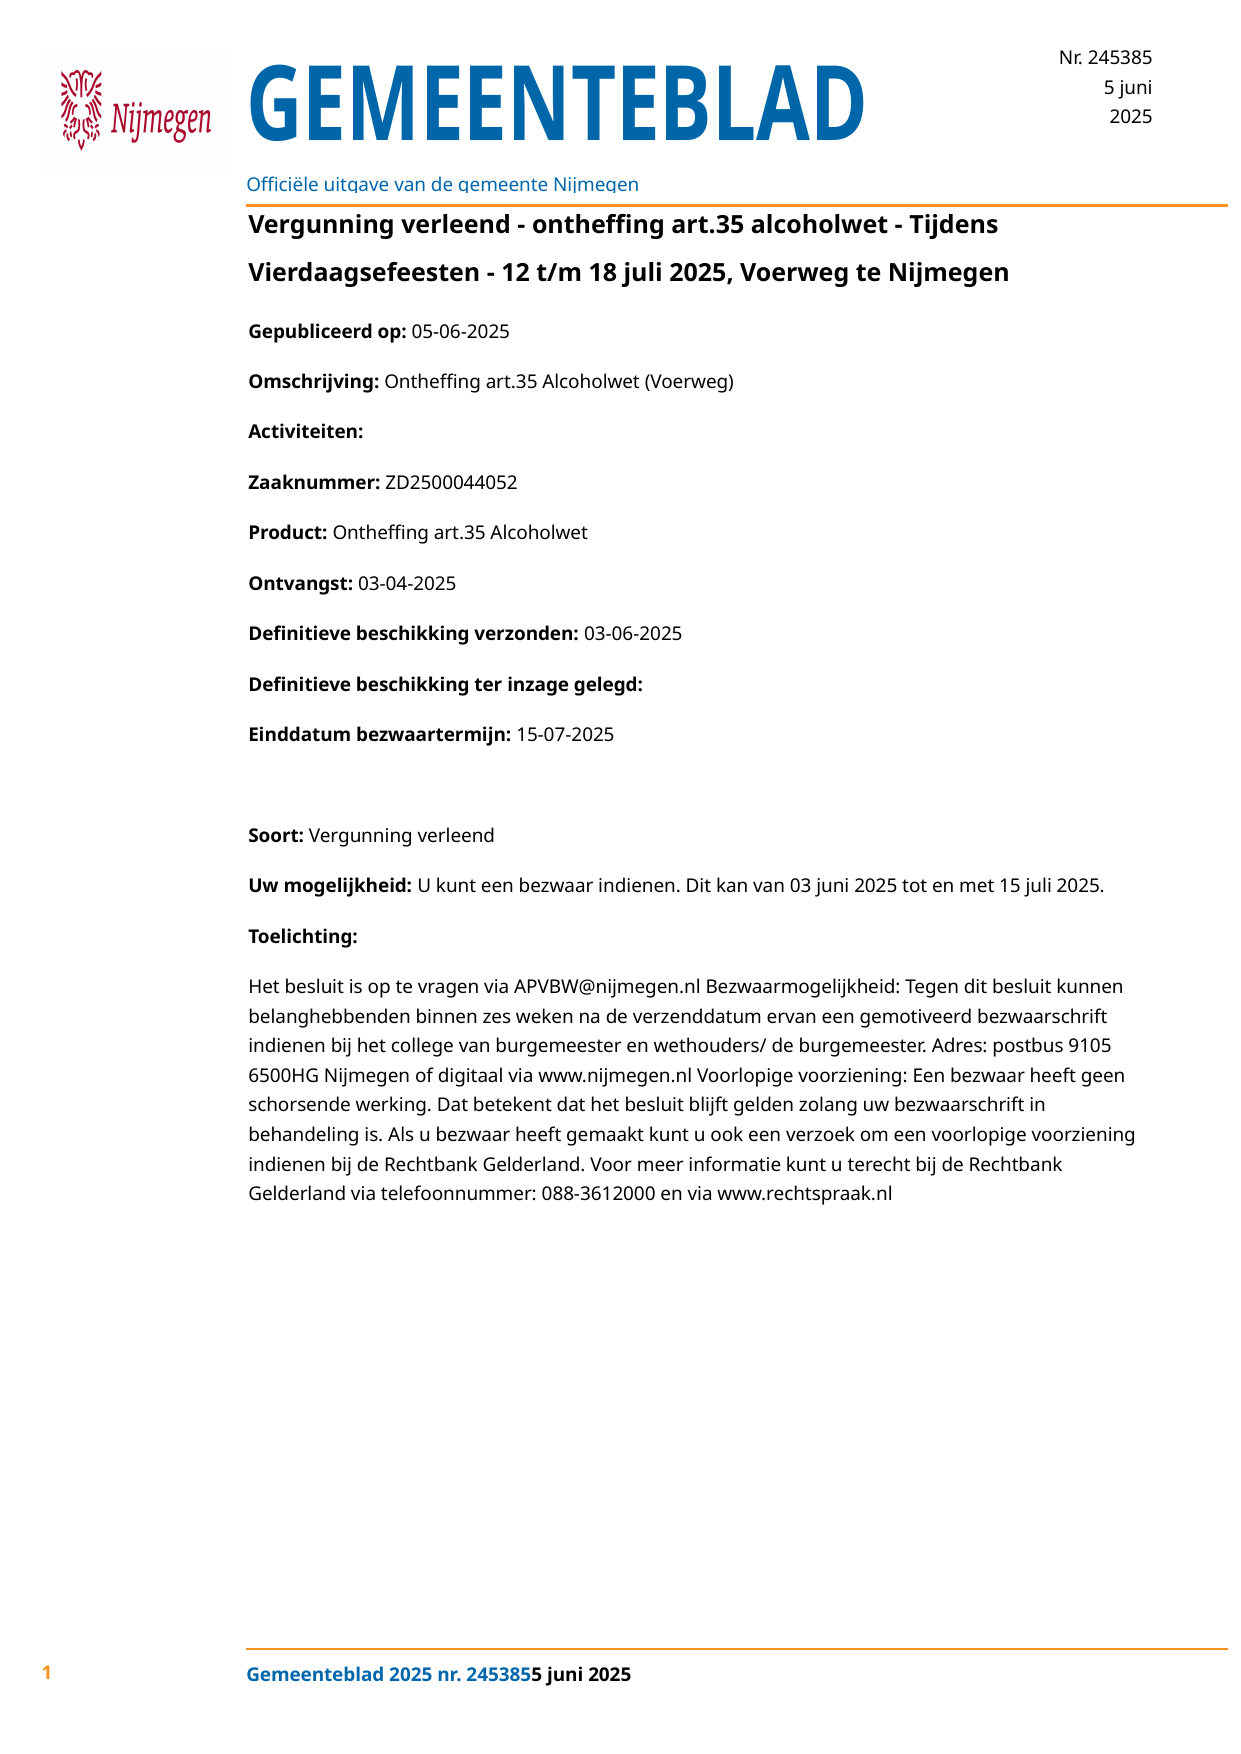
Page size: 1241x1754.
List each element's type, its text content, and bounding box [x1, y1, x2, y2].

text Het besluit is op te vragen via APVBW@nijmegen.nl Bezwaarmogelijkheid: Tegen dit besluit kunnen belanghebbenden binnen zes weken na de verzenddatum ervan een gemotiveerd bezwaarschrift indienen bij het college van burgemeester en wethouders/ de burgemeester. Adres: postbus 9105 6500HG Nijmegen of digitaal via www.nijmegen.nl Voorlopige voorziening: Een bezwaar heeft geen schorsende werking. Dat betekent dat het besluit blijft gelden zolang uw bezwaarschrift in behandeling is. Als u bezwaar heeft gemaakt kunt u ook een verzoek om een voorlopige voorziening indienen bij de Rechtbank Gelderland. Voor meer informatie kunt u terecht bij de Rechtbank Gelderland via telefoonnummer: 088-3612000 en via www.rechtspraak.nl [248, 973, 1152, 1206]
text Toelichting: [248, 923, 1152, 949]
text Definitieve beschikking verzonden: 03-06-2025 [248, 620, 1152, 646]
picture [41, 47, 231, 172]
text Omschrijving: Ontheffing art.35 Alcoholwet (Voerweg) [248, 368, 1152, 394]
text Definitieve beschikking ter inzage gelegd: [248, 671, 1152, 697]
text Ontvangst: 03-04-2025 [248, 570, 1152, 596]
text Einddatum bezwaartermijn: 15-07-2025 [248, 721, 1152, 747]
text Gepubliceerd op: 05-06-2025 [248, 318, 1152, 344]
text Activiteiten: [248, 419, 1152, 444]
text Zaaknummer: ZD2500044052 [248, 469, 1152, 495]
text Uw mogelijkheid: U kunt een bezwaar indienen. Dit kan van 03 juni 2025 tot en met 15 juli 2025. [248, 872, 1152, 898]
text Vergunning verleend - ontheffing art.35 alcoholwet - Tijdens Vierdaagsefeesten - 12 t/m 18 juli 2025, Voerweg te Nijmegen [248, 207, 1152, 288]
text Soort: Vergunning verleend [248, 822, 1152, 848]
text Product: Ontheffing art.35 Alcoholwet [248, 519, 1152, 545]
